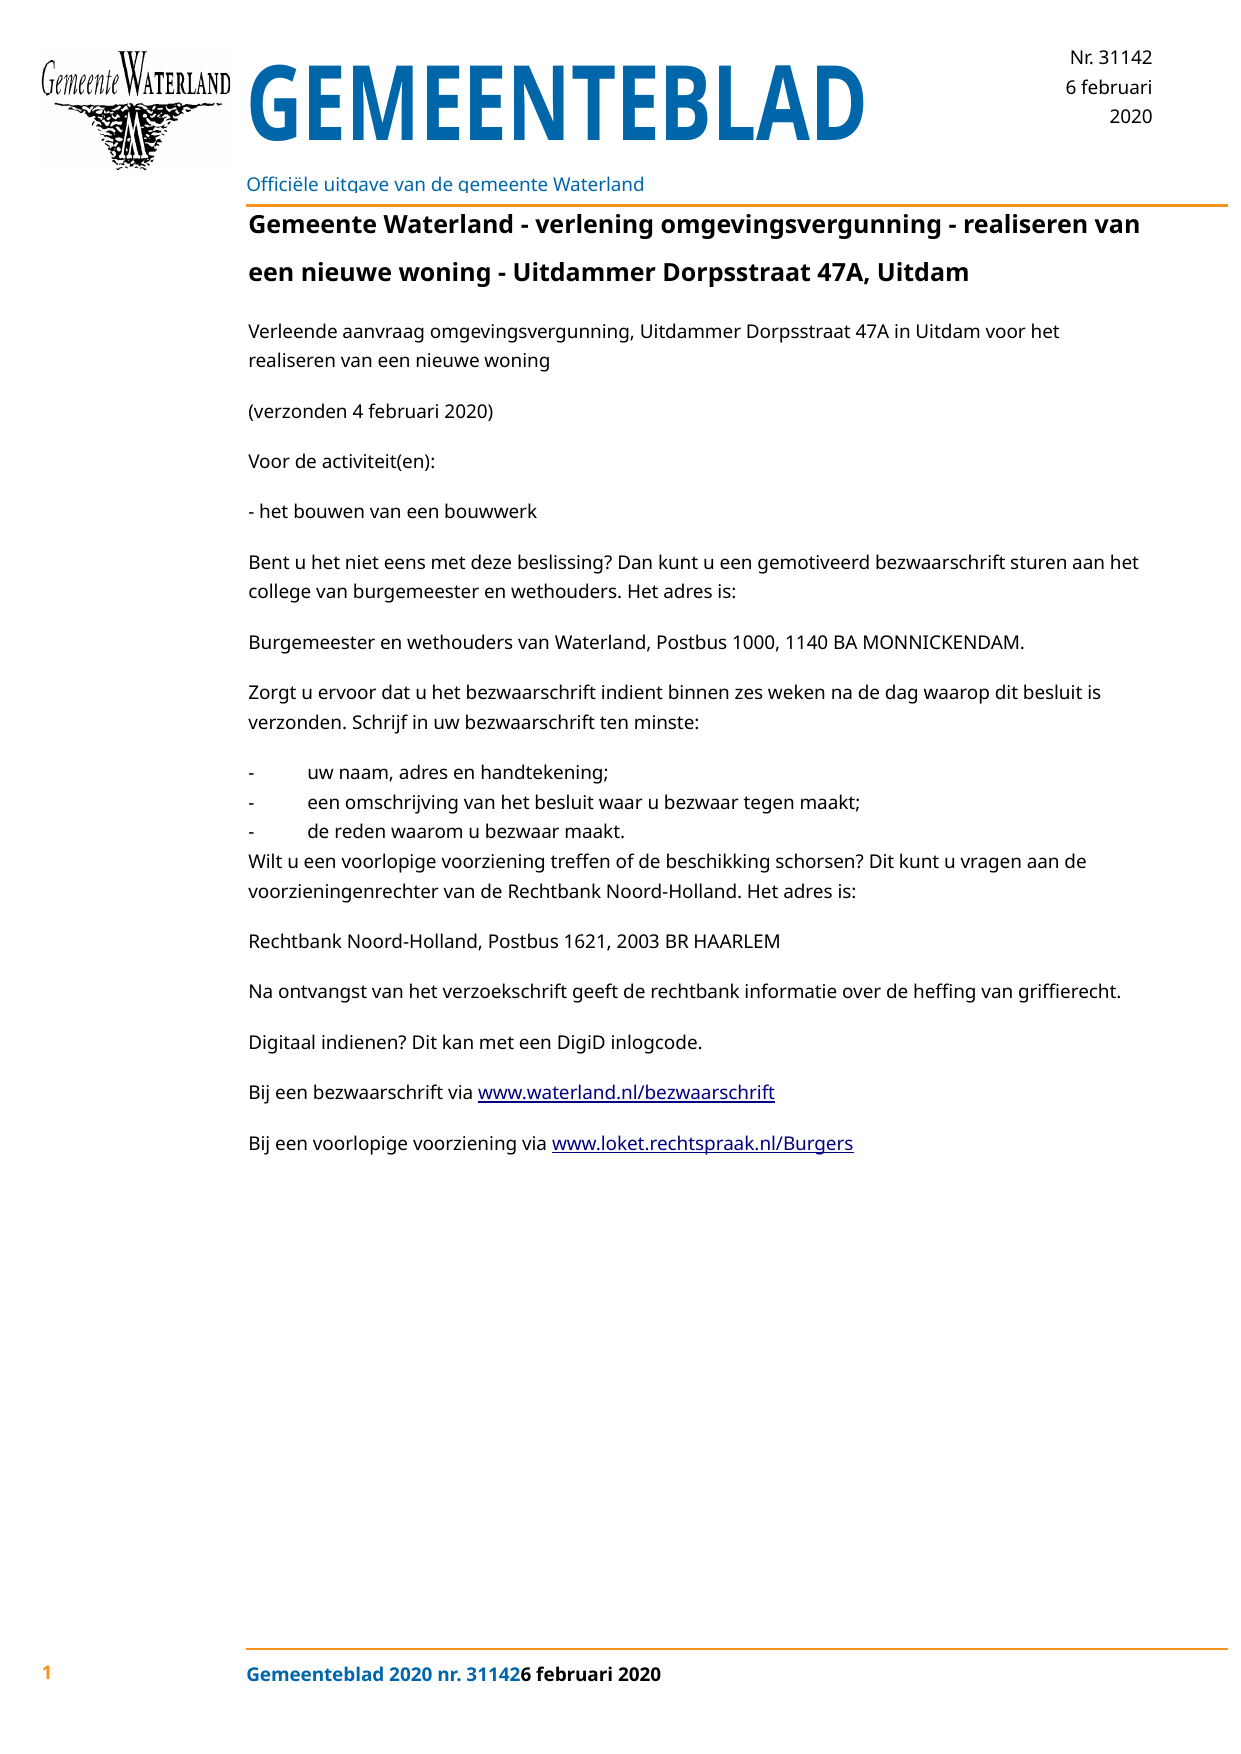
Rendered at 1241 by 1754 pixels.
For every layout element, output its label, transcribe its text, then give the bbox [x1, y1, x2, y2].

text Bij een bezwaarschrift via www.waterland.nl/bezwaarschrift [248, 1079, 1152, 1105]
text Burgemeester en wethouders van Waterland, Postbus 1000, 1140 BA MONNICKENDAM. [248, 629, 1152, 655]
list een omschrijving van het besluit waar u bezwaar tegen maakt; [248, 789, 1152, 815]
text Voor de activiteit(en): [248, 448, 1152, 474]
text Bent u het niet eens met deze beslissing? Dan kunt u een gemotiveerd bezwaarschrift sturen aan het college van burgemeester en wethouders. Het adres is: [248, 549, 1152, 604]
text Rechtbank Noord-Holland, Postbus 1621, 2003 BR HAARLEM [248, 928, 1152, 954]
text Gemeente Waterland - verlening omgevingsvergunning - realiseren van een nieuwe woning - Uitdammer Dorpsstraat 47A, Uitdam [248, 207, 1152, 288]
text Zorgt u ervoor dat u het bezwaarschrift indient binnen zes weken na de dag waarop dit besluit is verzonden. Schrijf in uw bezwaarschrift ten minste: [248, 679, 1152, 735]
text Wilt u een voorlopige voorziening treffen of de beschikking schorsen? Dit kunt u vragen aan de voorzieningenrechter van de Rechtbank Noord-Holland. Het adres is: [248, 848, 1152, 904]
text Bij een voorlopige voorziening via www.loket.rechtspraak.nl/Burgers [248, 1130, 1152, 1156]
text Digitaal indienen? Dit kan met een DigiD inlogcode. [248, 1029, 1152, 1055]
list uw naam, adres en handtekening; [248, 759, 1152, 785]
text Na ontvangst van het verzoekschrift geeft de rechtbank informatie over de heffing van griffierecht. [248, 979, 1152, 1004]
text Verleende aanvraag omgevingsvergunning, Uitdammer Dorpsstraat 47A in Uitdam voor het realiseren van een nieuwe woning [248, 318, 1152, 373]
text - het bouwen van een bouwwerk [248, 499, 1152, 524]
list de reden waarom u bezwaar maakt. [248, 819, 1152, 844]
text (verzonden 4 februari 2020) [248, 398, 1152, 424]
picture [41, 47, 231, 172]
